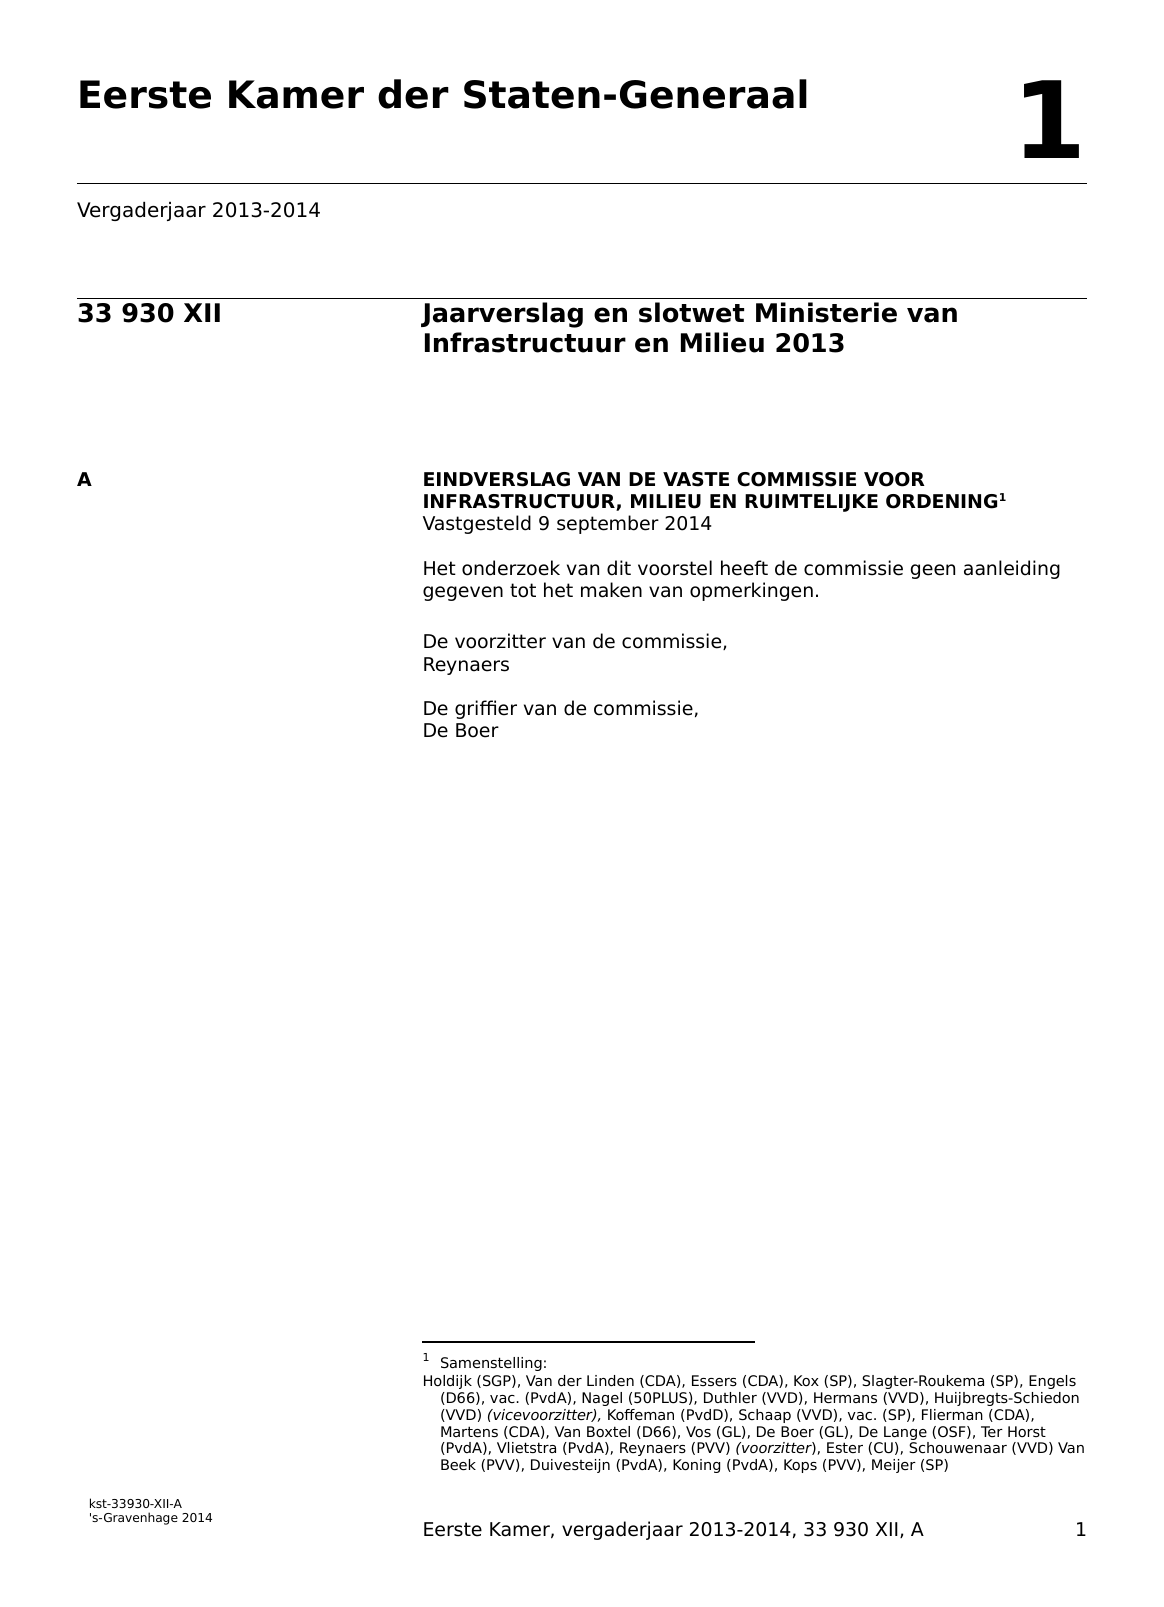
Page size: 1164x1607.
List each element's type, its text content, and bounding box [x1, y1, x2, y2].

table_header 1 [886, 59, 1087, 183]
text De griffier van de commissie, De Boer [422, 698, 1087, 742]
subtitle A EINDVERSLAG VAN DE VASTE COMMISSIE VOOR INFRASTRUCTUUR, MILIEU EN RUIMTELIJKE ORDENING [77, 469, 1087, 513]
text Het onderzoek van dit voorstel heeft de commissie geen aanleiding gegeven tot het maken van opmerkingen. [422, 557, 1087, 601]
text 's-Gravenhage 2014 [88, 1511, 323, 1525]
text kst-33930-XII-A [88, 1497, 323, 1511]
text De voorzitter van de commissie, Reynaers [422, 631, 1087, 675]
subtitle 33 930 XII Jaarverslag en slotwet Ministerie van Infrastructuur en Milieu 2013 [77, 299, 1087, 358]
text Samenstelling: [422, 1351, 1087, 1373]
text Holdijk (SGP), Van der Linden (CDA), Essers (CDA), Kox (SP), Slagter-Roukema (SP), Engels (D66), vac. (PvdA), Nagel (50PLUS), Duthler (VVD), Hermans (VVD), Huijbregts-Schiedon (VVD) (vicevoorzitter), Koffeman (PvdD), Schaap (VVD), vac. (SP), Flierman (CDA), Martens (CDA), Van Boxtel (D66), Vos (GL), De Boer (GL), De Lange (OSF), Ter Horst (PvdA), Vlietstra (PvdA), Reynaers (PVV) (voorzitter), Ester (CU), Schouwenaar (VVD) Van Beek (PVV), Duivesteijn (PvdA), Koning (PvdA), Kops (PVV), Meijer (SP) [422, 1373, 1087, 1474]
table_cell Vergaderjaar 2013-2014 [77, 184, 1087, 298]
text Vastgesteld 9 september 2014 [422, 513, 1087, 535]
table_header Eerste Kamer der Staten-Generaal [77, 59, 886, 183]
